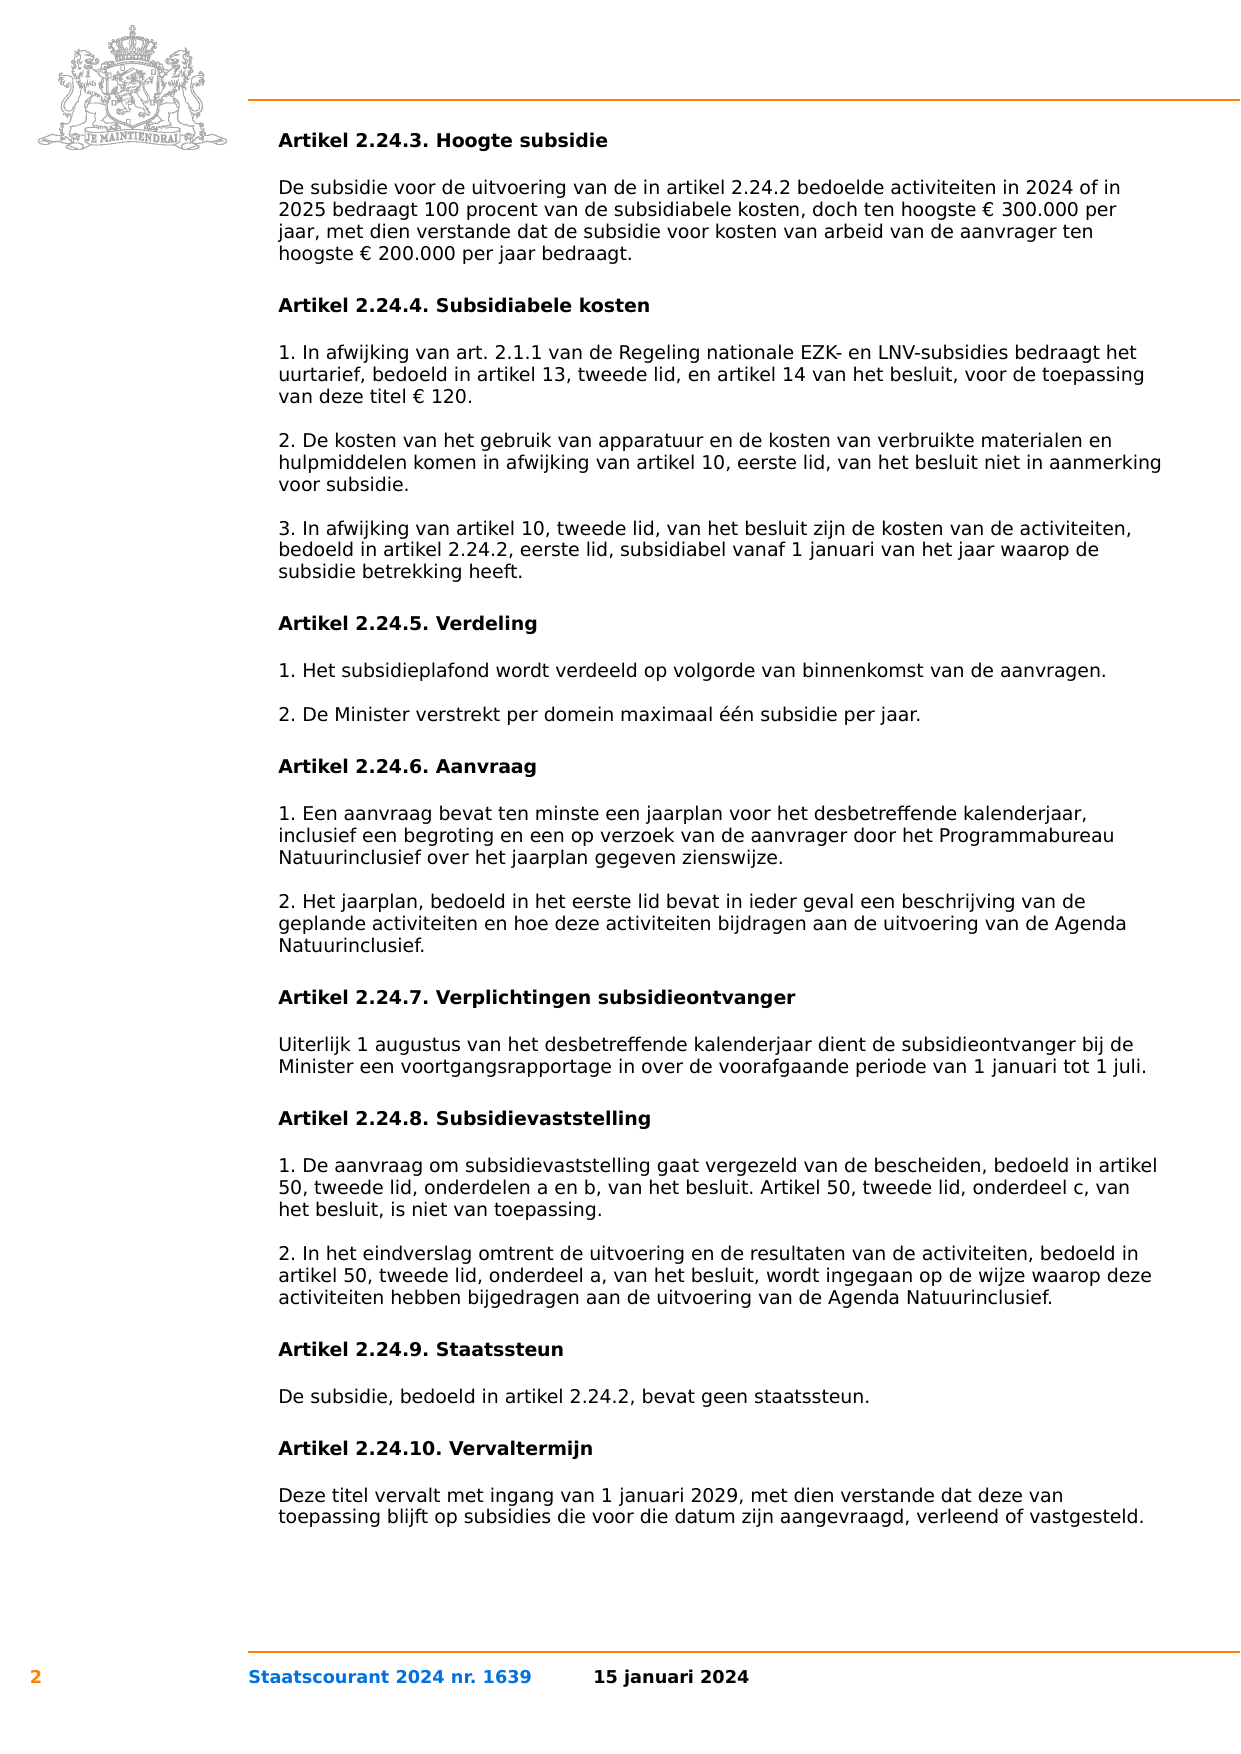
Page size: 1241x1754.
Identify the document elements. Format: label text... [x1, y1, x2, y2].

subtitle Artikel 2.24.4. Subsidiabele kosten [278, 295, 1163, 317]
text 3. In afwijking van artikel 10, tweede lid, van het besluit zijn de kosten van de activiteiten, bedoeld in artikel 2.24.2, eerste lid, subsidiabel vanaf 1 januari van het jaar waarop de subsidie betrekking heeft. [278, 517, 1163, 583]
text 2. Het jaarplan, bedoeld in het eerste lid bevat in ieder geval een beschrijving van de geplande activiteiten en hoe deze activiteiten bijdragen aan de uitvoering van de Agenda Natuurinclusief. [278, 891, 1163, 957]
text De subsidie, bedoeld in artikel 2.24.2, bevat geen staatssteun. [278, 1386, 1163, 1407]
subtitle Artikel 2.24.8. Subsidievaststelling [278, 1108, 1163, 1130]
text De subsidie voor de uitvoering van de in artikel 2.24.2 bedoelde activiteiten in 2024 of in 2025 bedraagt 100 procent van de subsidiabele kosten, doch ten hoogste € 300.000 per jaar, met dien verstande dat de subsidie voor kosten van arbeid van de aanvrager ten hoogste € 200.000 per jaar bedraagt. [278, 177, 1163, 265]
subtitle Artikel 2.24.10. Vervaltermijn [278, 1437, 1163, 1459]
picture [38, 25, 227, 150]
text 1. Het subsidieplafond wordt verdeeld op volgorde van binnenkomst van de aanvragen. [278, 660, 1163, 682]
text Uiterlijk 1 augustus van het desbetreffende kalenderjaar dient de subsidieontvanger bij de Minister een voortgangsrapportage in over de voorafgaande periode van 1 januari tot 1 juli. [278, 1034, 1163, 1078]
text 2. De kosten van het gebruik van apparatuur en de kosten van verbruikte materialen en hulpmiddelen komen in afwijking van artikel 10, eerste lid, van het besluit niet in aanmerking voor subsidie. [278, 429, 1163, 496]
subtitle Artikel 2.24.9. Staatssteun [278, 1338, 1163, 1361]
text Deze titel vervalt met ingang van 1 januari 2029, met dien verstande dat deze van toepassing blijft op subsidies die voor die datum zijn aangevraagd, verleend of vastgesteld. [278, 1484, 1163, 1528]
text 2. De Minister verstrekt per domein maximaal één subsidie per jaar. [278, 704, 1163, 726]
text 1. In afwijking van art. 2.1.1 van de Regeling nationale EZK- en LNV-subsidies bedraagt het uurtarief, bedoeld in artikel 13, tweede lid, en artikel 14 van het besluit, voor de toepassing van deze titel € 120. [278, 342, 1163, 408]
subtitle Artikel 2.24.5. Verdeling [278, 613, 1163, 635]
text 2. In het eindverslag omtrent de uitvoering en de resultaten van de activiteiten, bedoeld in artikel 50, tweede lid, onderdeel a, van het besluit, wordt ingegaan op de wijze waarop deze activiteiten hebben bijgedragen aan de uitvoering van de Agenda Natuurinclusief. [278, 1243, 1163, 1308]
subtitle Artikel 2.24.3. Hoogte subsidie [278, 130, 1163, 152]
subtitle Artikel 2.24.7. Verplichtingen subsidieontvanger [278, 987, 1163, 1009]
text 1. Een aanvraag bevat ten minste een jaarplan voor het desbetreffende kalenderjaar, inclusief een begroting en een op verzoek van de aanvrager door het Programmabureau Natuurinclusief over het jaarplan gegeven zienswijze. [278, 803, 1163, 869]
subtitle Artikel 2.24.6. Aanvraag [278, 756, 1163, 778]
text 1. De aanvraag om subsidievaststelling gaat vergezeld van de bescheiden, bedoeld in artikel 50, tweede lid, onderdelen a en b, van het besluit. Artikel 50, tweede lid, onderdeel c, van het besluit, is niet van toepassing. [278, 1155, 1163, 1221]
